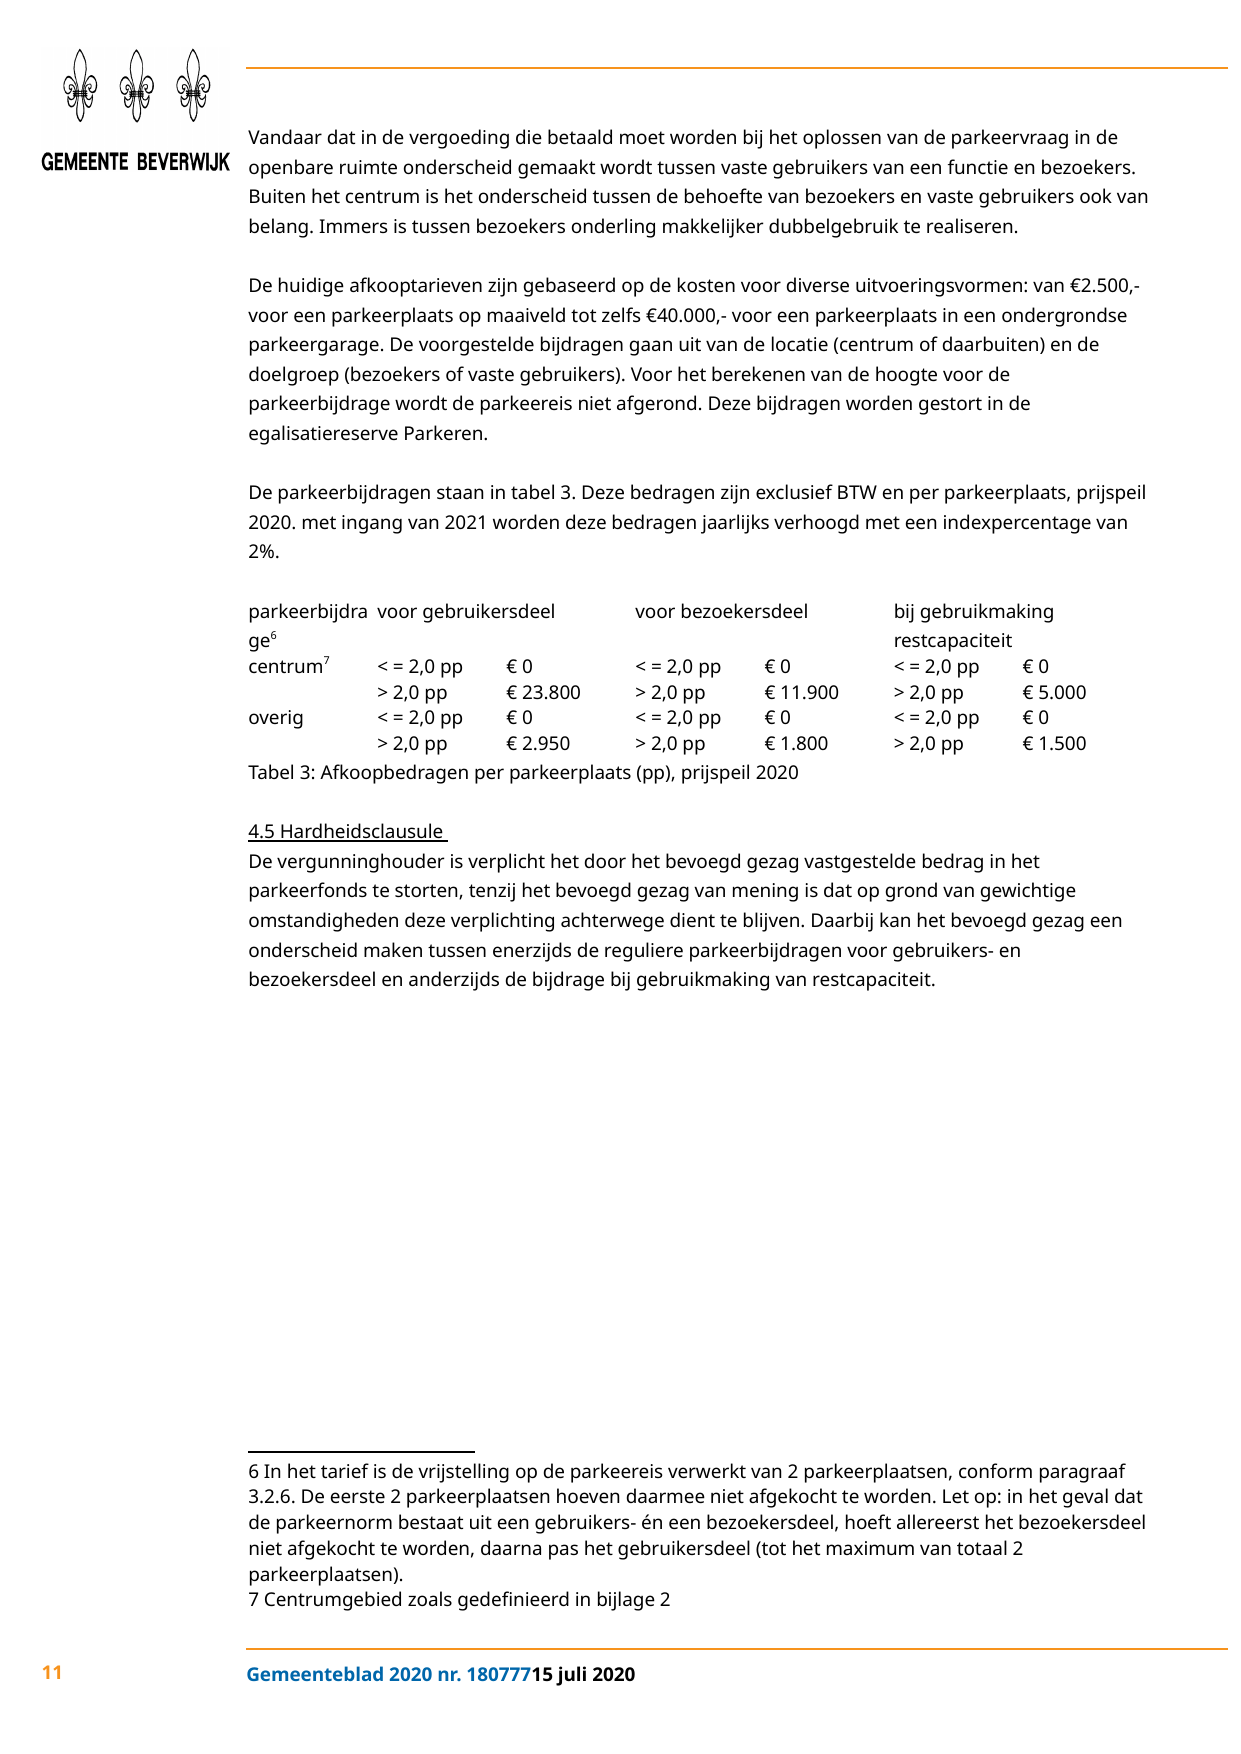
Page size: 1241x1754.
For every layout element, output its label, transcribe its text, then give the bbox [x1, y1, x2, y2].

table_cell € 0 [1023, 705, 1152, 730]
table_cell € 0 [764, 705, 893, 730]
table_cell € 0 [506, 705, 635, 730]
table_cell > 2,0 pp [377, 679, 506, 704]
table_header voor gebruikersdeel [377, 598, 635, 653]
text Tabel 3: Afkoopbedragen per parkeerplaats (pp), prijspeil 2020 [248, 759, 1152, 785]
text De huidige afkooptarieven zijn gebaseerd op de kosten voor diverse uitvoeringsvormen: van €2.500,- voor een parkeerplaats op maaiveld tot zelfs €40.000,- voor een parkeerplaats in een ondergrondse parkeergarage. De voorgestelde bijdragen gaan uit van de locatie (centrum of daarbuiten) en de doelgroep (bezoekers of vaste gebruikers). Voor het berekenen van de hoogte voor de parkeerbijdrage wordt de parkeereis niet afgerond. Deze bijdragen worden gestort in de egalisatiereserve Parkeren. [248, 272, 1152, 446]
text De parkeerbijdragen staan in tabel 3. Deze bedragen zijn exclusief BTW en per parkeerplaats, prijspeil 2020. met ingang van 2021 worden deze bedragen jaarlijks verhoogd met een indexpercentage van 2%. [248, 479, 1152, 564]
table_cell € 2.950 [506, 730, 635, 756]
table_cell < = 2,0 pp [377, 653, 506, 679]
table_cell > 2,0 pp [635, 730, 764, 756]
table_cell € 23.800 [506, 679, 635, 704]
text Vandaar dat in de vergoeding die betaald moet worden bij het oplossen van de parkeervraag in de openbare ruimte onderscheid gemaakt wordt tussen vaste gebruikers van een functie en bezoekers. Buiten het centrum is het onderscheid tussen de behoefte van bezoekers en vaste gebruikers ook van belang. Immers is tussen bezoekers onderling makkelijker dubbelgebruik te realiseren. [248, 124, 1152, 239]
table_header parkeerbijdrage [248, 598, 377, 653]
text 4.5 Hardheidsclausule [248, 818, 1152, 844]
picture [41, 47, 231, 172]
table_cell < = 2,0 pp [635, 705, 764, 730]
table_cell < = 2,0 pp [894, 705, 1022, 730]
table_cell € 11.900 [764, 679, 893, 704]
table_cell € 0 [764, 653, 893, 679]
table_cell > 2,0 pp [377, 730, 506, 756]
table_cell < = 2,0 pp [894, 653, 1022, 679]
table_cell centrum [248, 653, 377, 704]
table_cell € 5.000 [1023, 679, 1152, 704]
table_cell € 0 [506, 653, 635, 679]
table_cell overig [248, 705, 377, 756]
table_cell < = 2,0 pp [377, 705, 506, 730]
text De vergunninghouder is verplicht het door het bevoegd gezag vastgestelde bedrag in het parkeerfonds te storten, tenzij het bevoegd gezag van mening is dat op grond van gewichtige omstandigheden deze verplichting achterwege dient te blijven. Daarbij kan het bevoegd gezag een onderscheid maken tussen enerzijds de reguliere parkeerbijdragen voor gebruikers- en bezoekersdeel en anderzijds de bijdrage bij gebruikmaking van restcapaciteit. [248, 848, 1152, 992]
table_cell > 2,0 pp [894, 679, 1022, 704]
table_cell > 2,0 pp [894, 730, 1022, 756]
table_header voor bezoekersdeel [635, 598, 893, 653]
table_cell > 2,0 pp [635, 679, 764, 704]
table_cell € 1.800 [764, 730, 893, 756]
table_cell € 1.500 [1023, 730, 1152, 756]
table_header bij gebruikmaking restcapaciteit [894, 598, 1152, 653]
table_cell < = 2,0 pp [635, 653, 764, 679]
table_cell € 0 [1023, 653, 1152, 679]
